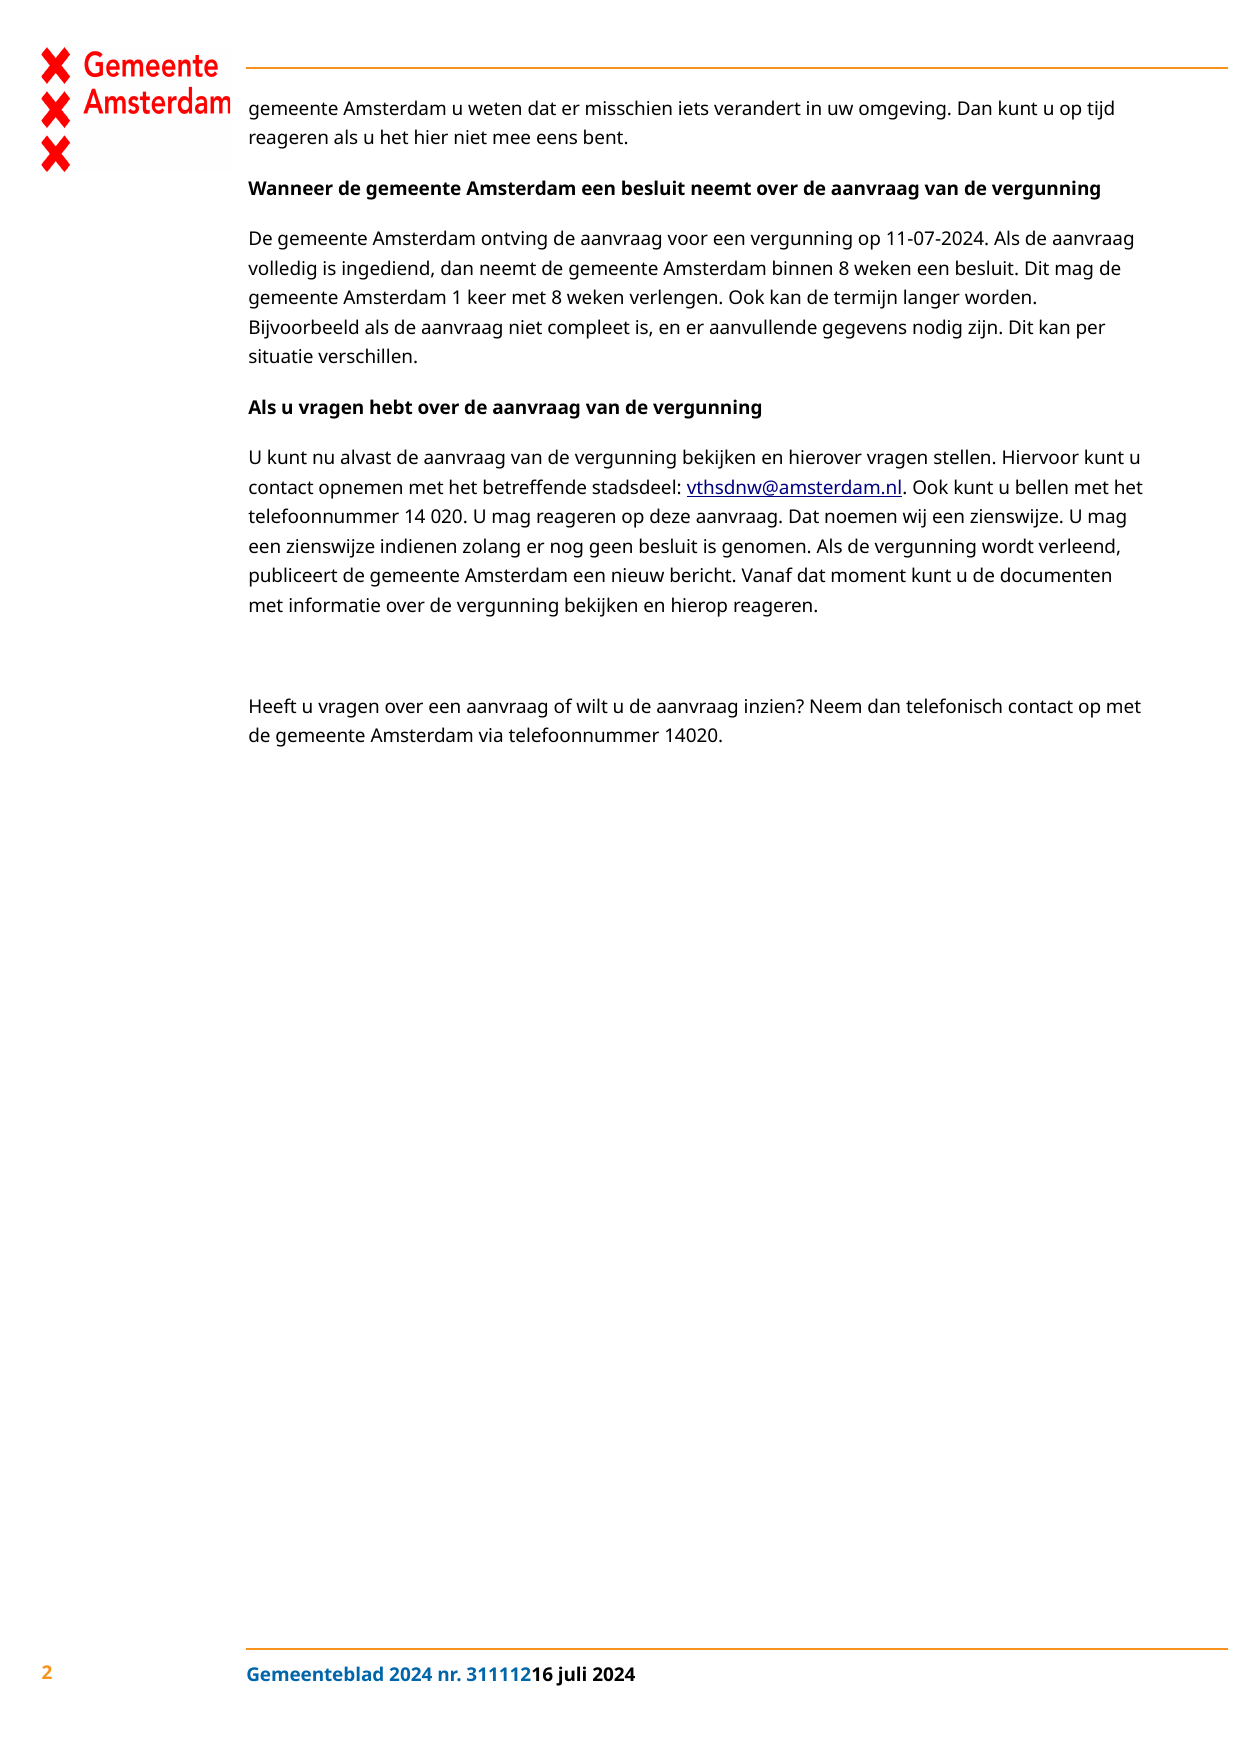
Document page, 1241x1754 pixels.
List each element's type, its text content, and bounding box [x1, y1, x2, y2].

text U kunt nu alvast de aanvraag van de vergunning bekijken en hierover vragen stellen. Hiervoor kunt u contact opnemen met het betreffende stadsdeel: vthsdnw@amsterdam.nl. Ook kunt u bellen met het telefoonnummer 14 020. U mag reageren op deze aanvraag. Dat noemen wij een zienswijze. U mag een zienswijze indienen zolang er nog geen besluit is genomen. Als de vergunning wordt verleend, publiceert de gemeente Amsterdam een nieuw bericht. Vanaf dat moment kunt u de documenten met informatie over de vergunning bekijken en hierop reageren. [248, 444, 1152, 618]
text Als u vragen hebt over de aanvraag van de vergunning [248, 394, 1152, 420]
text De gemeente Amsterdam ontving de aanvraag voor een vergunning op 11-07-2024. Als de aanvraag volledig is ingediend, dan neemt de gemeente Amsterdam binnen 8 weken een besluit. Dit mag de gemeente Amsterdam 1 keer met 8 weken verlengen. Ook kan de termijn langer worden. Bijvoorbeeld als de aanvraag niet compleet is, en er aanvullende gegevens nodig zijn. Dit kan per situatie verschillen. [248, 225, 1152, 369]
picture [41, 47, 231, 172]
text gemeente Amsterdam u weten dat er misschien iets verandert in uw omgeving. Dan kunt u op tijd reageren als u het hier niet mee eens bent. [248, 95, 1152, 150]
text Heeft u vragen over een aanvraag of wilt u de aanvraag inzien? Neem dan telefonisch contact op met de gemeente Amsterdam via telefoonnummer 14020. [248, 693, 1152, 748]
text Wanneer de gemeente Amsterdam een besluit neemt over de aanvraag van de vergunning [248, 175, 1152, 201]
